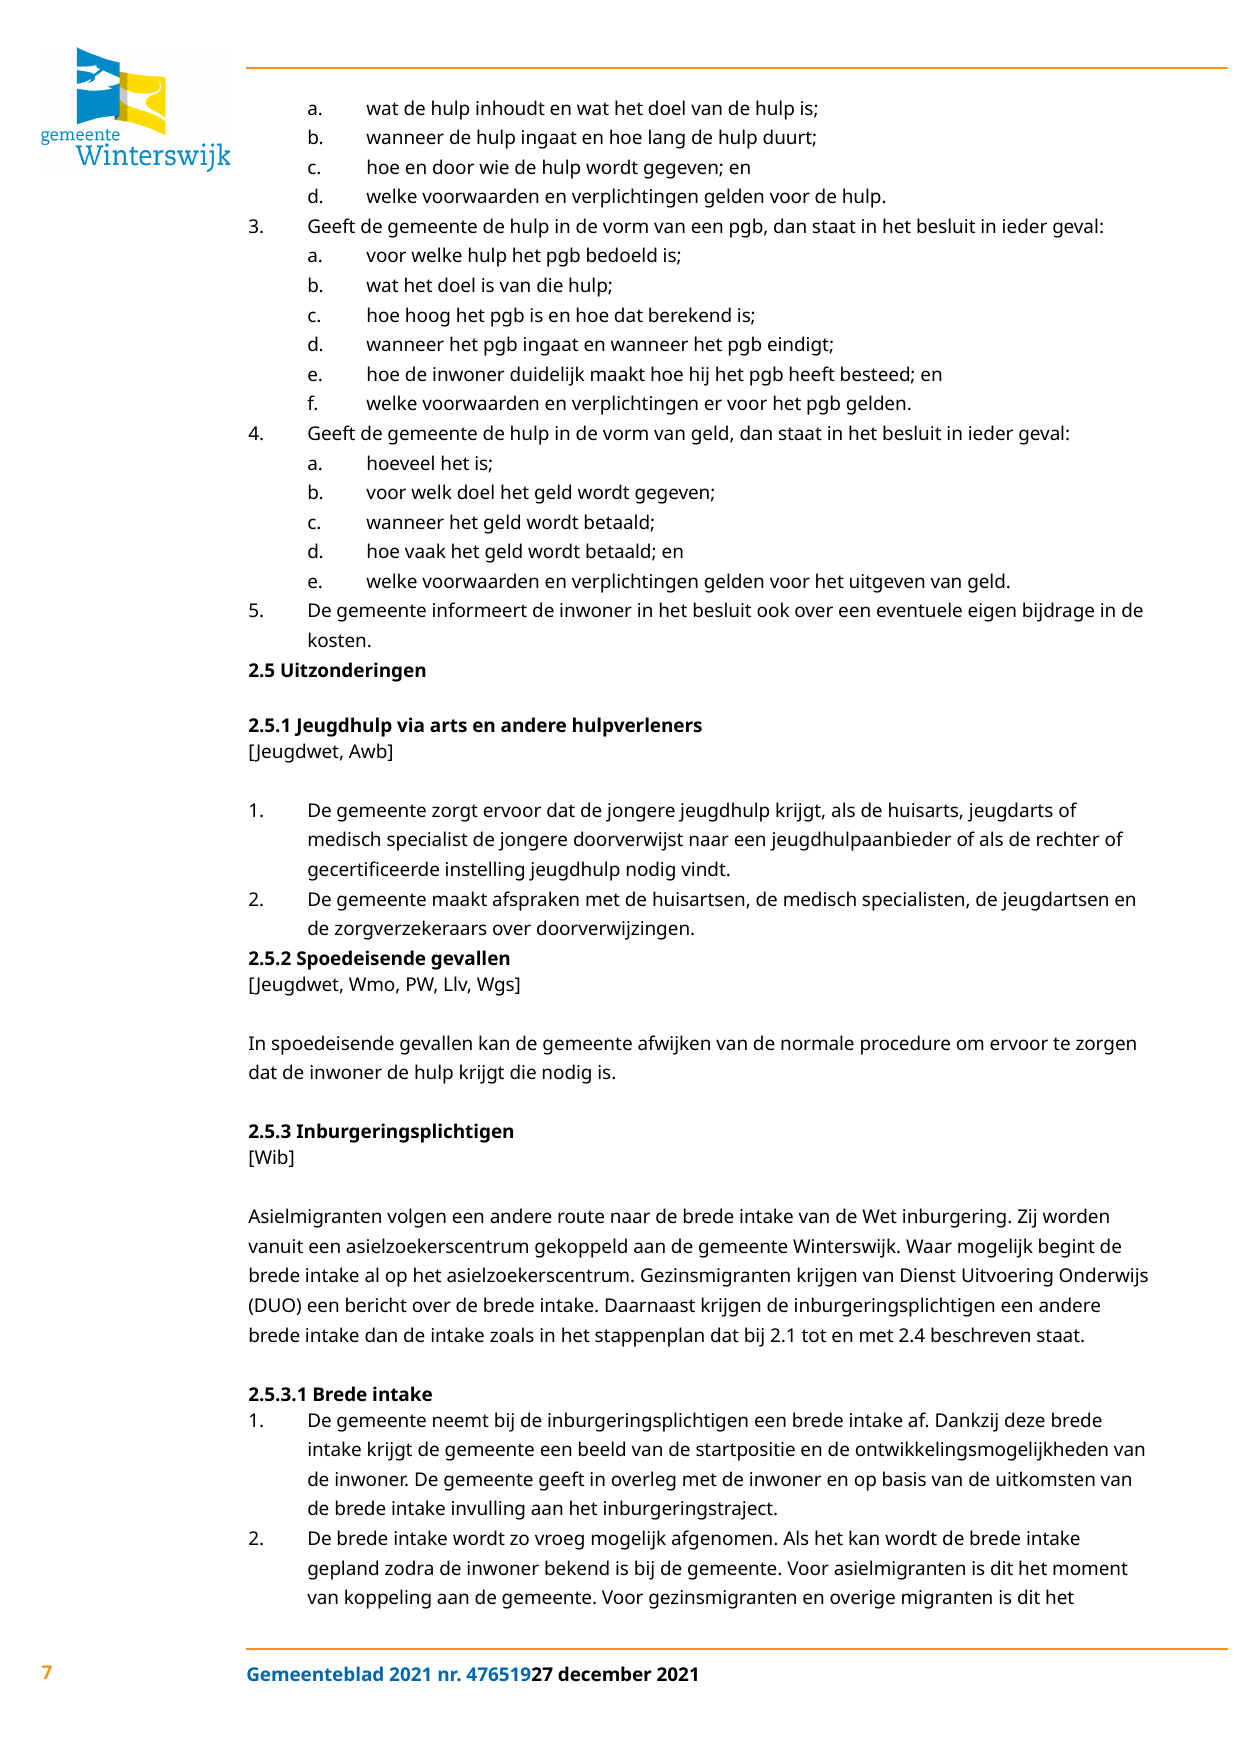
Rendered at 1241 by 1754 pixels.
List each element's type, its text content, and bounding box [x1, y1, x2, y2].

list wanneer het geld wordt betaald; [307, 509, 1152, 535]
list hoe vaak het geld wordt betaald; en [307, 538, 1152, 564]
text [Jeugdwet, Awb] [248, 738, 1152, 764]
list welke voorwaarden en verplichtingen gelden voor het uitgeven van geld. [307, 568, 1152, 594]
picture [41, 47, 231, 172]
text 2.5.1 Jeugdhulp via arts en andere hulpverleners [248, 712, 1152, 738]
text 2.5 Uitzonderingen [248, 657, 1152, 683]
list De gemeente zorgt ervoor dat de jongere jeugdhulp krijgt, als de huisarts, jeugdarts of medisch specialist de jongere doorverwijst naar een jeugdhulpaanbieder of als de rechter of gecertificeerde instelling jeugdhulp nodig vindt. [248, 797, 1152, 882]
text 2.5.3 Inburgeringsplichtigen [248, 1119, 1152, 1144]
list De gemeente informeert de inwoner in het besluit ook over een eventuele eigen bijdrage in de kosten. [248, 598, 1152, 653]
list De gemeente maakt afspraken met de huisartsen, de medisch specialisten, de jeugdartsen en de zorgverzekeraars over doorverwijzingen. [248, 886, 1152, 941]
list De brede intake wordt zo vroeg mogelijk afgenomen. Als het kan wordt de brede intake gepland zodra de inwoner bekend is bij de gemeente. Voor asielmigranten is dit het moment van koppeling aan de gemeente. Voor gezinsmigranten en overige migranten is dit het [248, 1525, 1152, 1610]
list wanneer de hulp ingaat en hoe lang de hulp duurt; [307, 124, 1152, 150]
list hoe en door wie de hulp wordt gegeven; en [307, 154, 1152, 180]
text [Jeugdwet, Wmo, PW, Llv, Wgs] [248, 971, 1152, 996]
list hoe hoog het pgb is en hoe dat berekend is; [307, 302, 1152, 328]
list wat het doel is van die hulp; [307, 272, 1152, 298]
list De gemeente neemt bij de inburgeringsplichtigen een brede intake af. Dankzij deze brede intake krijgt de gemeente een beeld van de startpositie en de ontwikkelingsmogelijkheden van de inwoner. De gemeente geeft in overleg met de inwoner en op basis van de uitkomsten van de brede intake invulling aan het inburgeringstraject. [248, 1407, 1152, 1521]
text [Wib] [248, 1144, 1152, 1170]
list hoe de inwoner duidelijk maakt hoe hij het pgb heeft besteed; en [307, 361, 1152, 387]
text 2.5.2 Spoedeisende gevallen [248, 945, 1152, 971]
list voor welke hulp het pgb bedoeld is; [307, 243, 1152, 268]
list hoeveel het is; [307, 450, 1152, 476]
text 2.5.3.1 Brede intake [248, 1381, 1152, 1407]
list Geeft de gemeente de hulp in de vorm van geld, dan staat in het besluit in ieder geval: [248, 420, 1152, 446]
list welke voorwaarden en verplichtingen er voor het pgb gelden. [307, 391, 1152, 416]
text In spoedeisende gevallen kan de gemeente afwijken van de normale procedure om ervoor te zorgen dat de inwoner de hulp krijgt die nodig is. [248, 1030, 1152, 1085]
text Asielmigranten volgen een andere route naar de brede intake van de Wet inburgering. Zij worden vanuit een asielzoekerscentrum gekoppeld aan de gemeente Winterswijk. Waar mogelijk begint de brede intake al op het asielzoekerscentrum. Gezinsmigranten krijgen van Dienst Uitvoering Onderwijs (DUO) een bericht over de brede intake. Daarnaast krijgen de inburgeringsplichtigen een andere brede intake dan de intake zoals in het stappenplan dat bij 2.1 tot en met 2.4 beschreven staat. [248, 1203, 1152, 1348]
list voor welk doel het geld wordt gegeven; [307, 479, 1152, 505]
picture [225, 153, 231, 162]
list welke voorwaarden en verplichtingen gelden voor de hulp. [307, 183, 1152, 209]
list Geeft de gemeente de hulp in de vorm van een pgb, dan staat in het besluit in ieder geval: [248, 213, 1152, 239]
list wat de hulp inhoudt en wat het doel van de hulp is; [307, 95, 1152, 121]
list wanneer het pgb ingaat en wanneer het pgb eindigt; [307, 331, 1152, 357]
